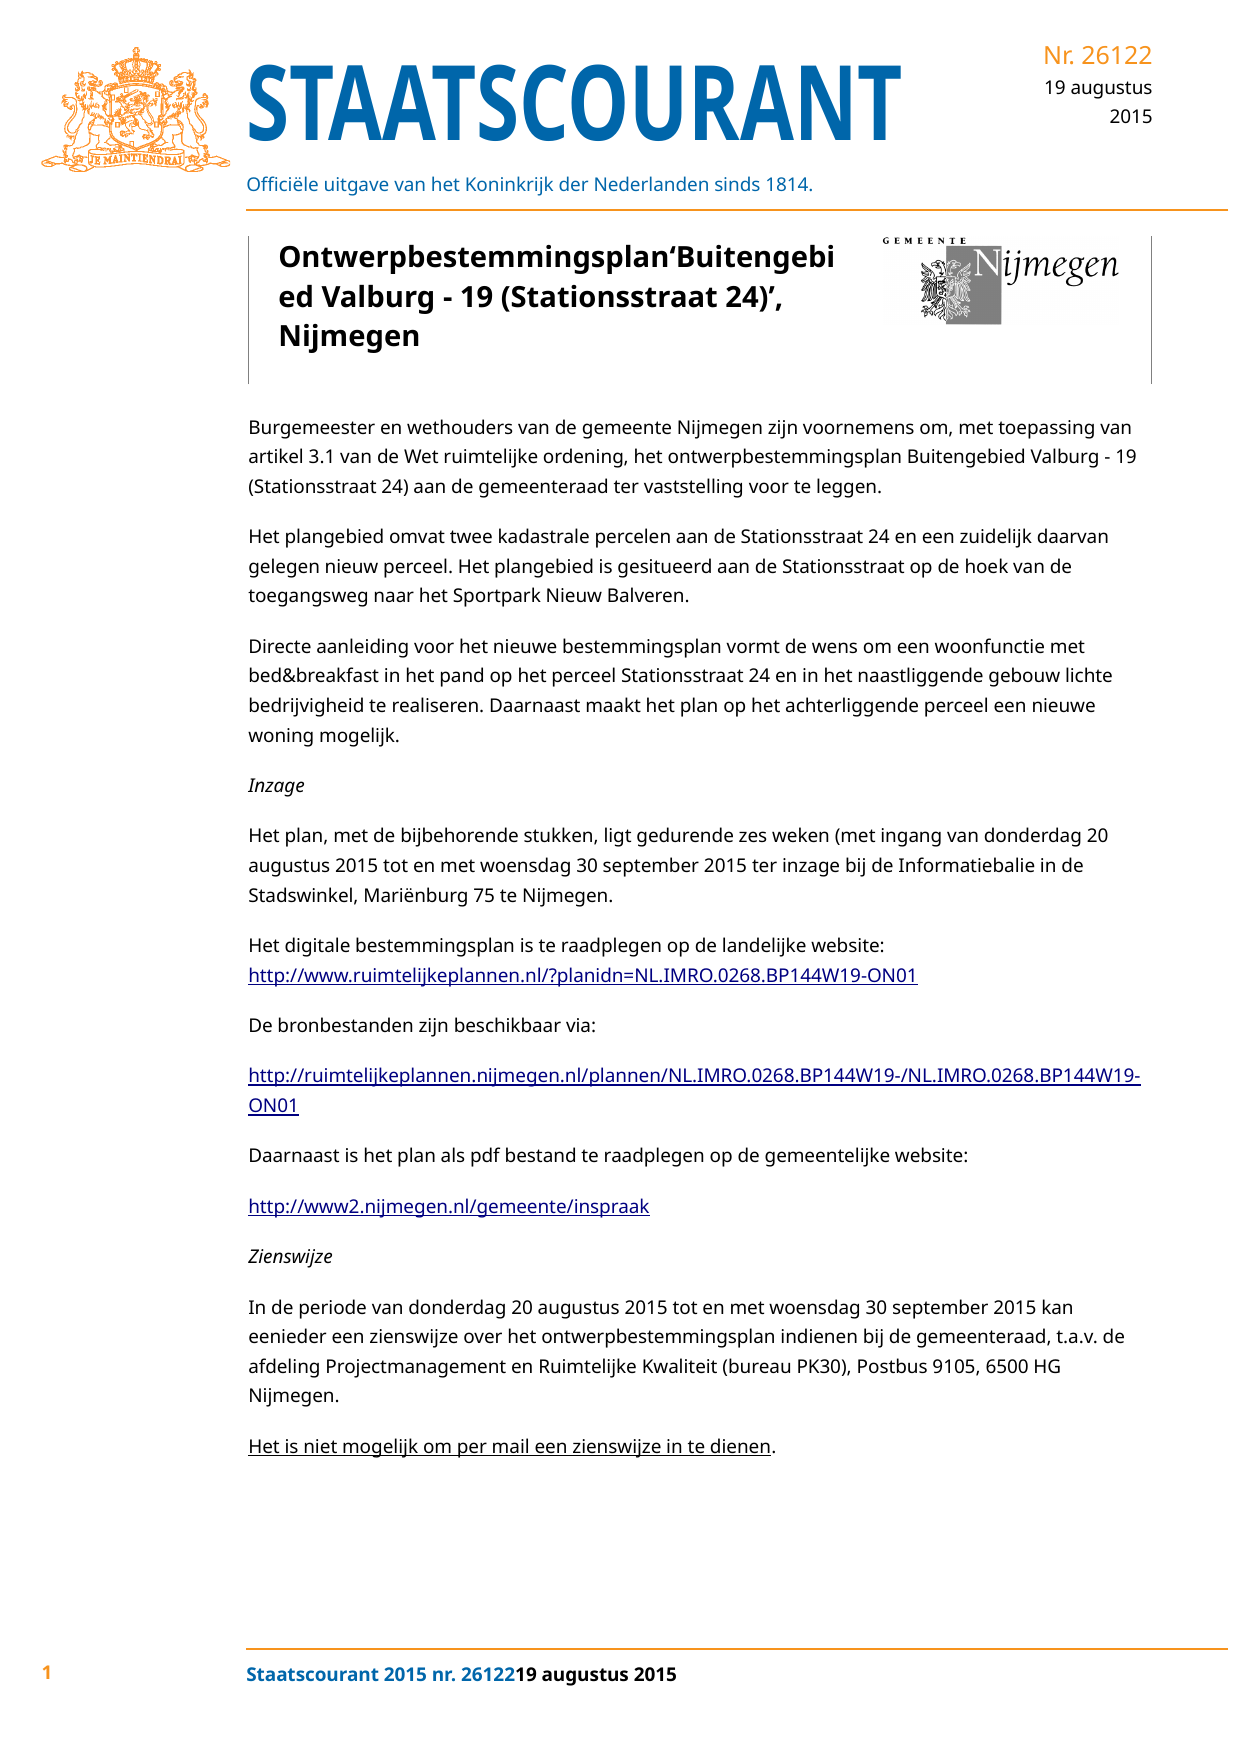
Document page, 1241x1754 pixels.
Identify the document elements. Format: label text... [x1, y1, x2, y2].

text Inzage [248, 772, 1152, 798]
text Het digitale bestemmingsplan is te raadplegen op de landelijke website: http://www.ruimtelijkeplannen.nl/?planidn=NL.IMRO.0268.BP144W19-ON01 [248, 932, 1152, 988]
text Daarnaast is het plan als pdf bestand te raadplegen op de gemeentelijke website: [248, 1143, 1152, 1168]
text Directe aanleiding voor het nieuwe bestemmingsplan vormt de wens om een woonfunctie met bed&breakfast in het pand op het perceel Stationsstraat 24 en in het naastliggende gebouw lichte bedrijvigheid te realiseren. Daarnaast maakt het plan op het achterliggende perceel een nieuwe woning mogelijk. [248, 633, 1152, 748]
text Het plangebied omvat twee kadastrale percelen aan de Stationsstraat 24 en een zuidelijk daarvan gelegen nieuw perceel. Het plangebied is gesitueerd aan de Stationsstraat op de hoek van de toegangsweg naar het Sportpark Nieuw Balveren. [248, 523, 1152, 608]
table_header Ontwerpbestemmingsplan‘Buitengebied Valburg - 19 (Stationsstraat 24)’, Nijmegen [249, 236, 850, 384]
text Het is niet mogelijk om per mail een zienswijze in te dienen. [248, 1433, 1152, 1459]
text De bronbestanden zijn beschikbaar via: [248, 1012, 1152, 1038]
text Het plan, met de bijbehorende stukken, ligt gedurende zes weken (met ingang van donderdag 20 augustus 2015 tot en met woensdag 30 september 2015 ter inzage bij de Informatiebalie in de Stadswinkel, Mariënburg 75 te Nijmegen. [248, 823, 1152, 908]
text http://ruimtelijkeplannen.nijmegen.nl/plannen/NL.IMRO.0268.BP144W19-/NL.IMRO.0268.BP144W19-ON01 [248, 1063, 1152, 1118]
table_header [850, 236, 1151, 384]
text http://www2.nijmegen.nl/gemeente/inspraak [248, 1193, 1152, 1219]
text In de periode van donderdag 20 augustus 2015 tot en met woensdag 30 september 2015 kan eenieder een zienswijze over het ontwerpbestemmingsplan indienen bij de gemeenteraad, t.a.v. de afdeling Projectmanagement en Ruimtelijke Kwaliteit (bureau PK30), Postbus 9105, 6500 HG Nijmegen. [248, 1294, 1152, 1408]
text Burgemeester en wethouders van de gemeente Nijmegen zijn voornemens om, met toepassing van artikel 3.1 van de Wet ruimtelijke ordening, het ontwerpbestemmingsplan Buitengebied Valburg - 19 (Stationsstraat 24) aan de gemeenteraad ter vaststelling voor te leggen. [248, 414, 1152, 499]
text Zienswijze [248, 1243, 1152, 1269]
picture [41, 47, 231, 172]
picture [882, 236, 1119, 325]
